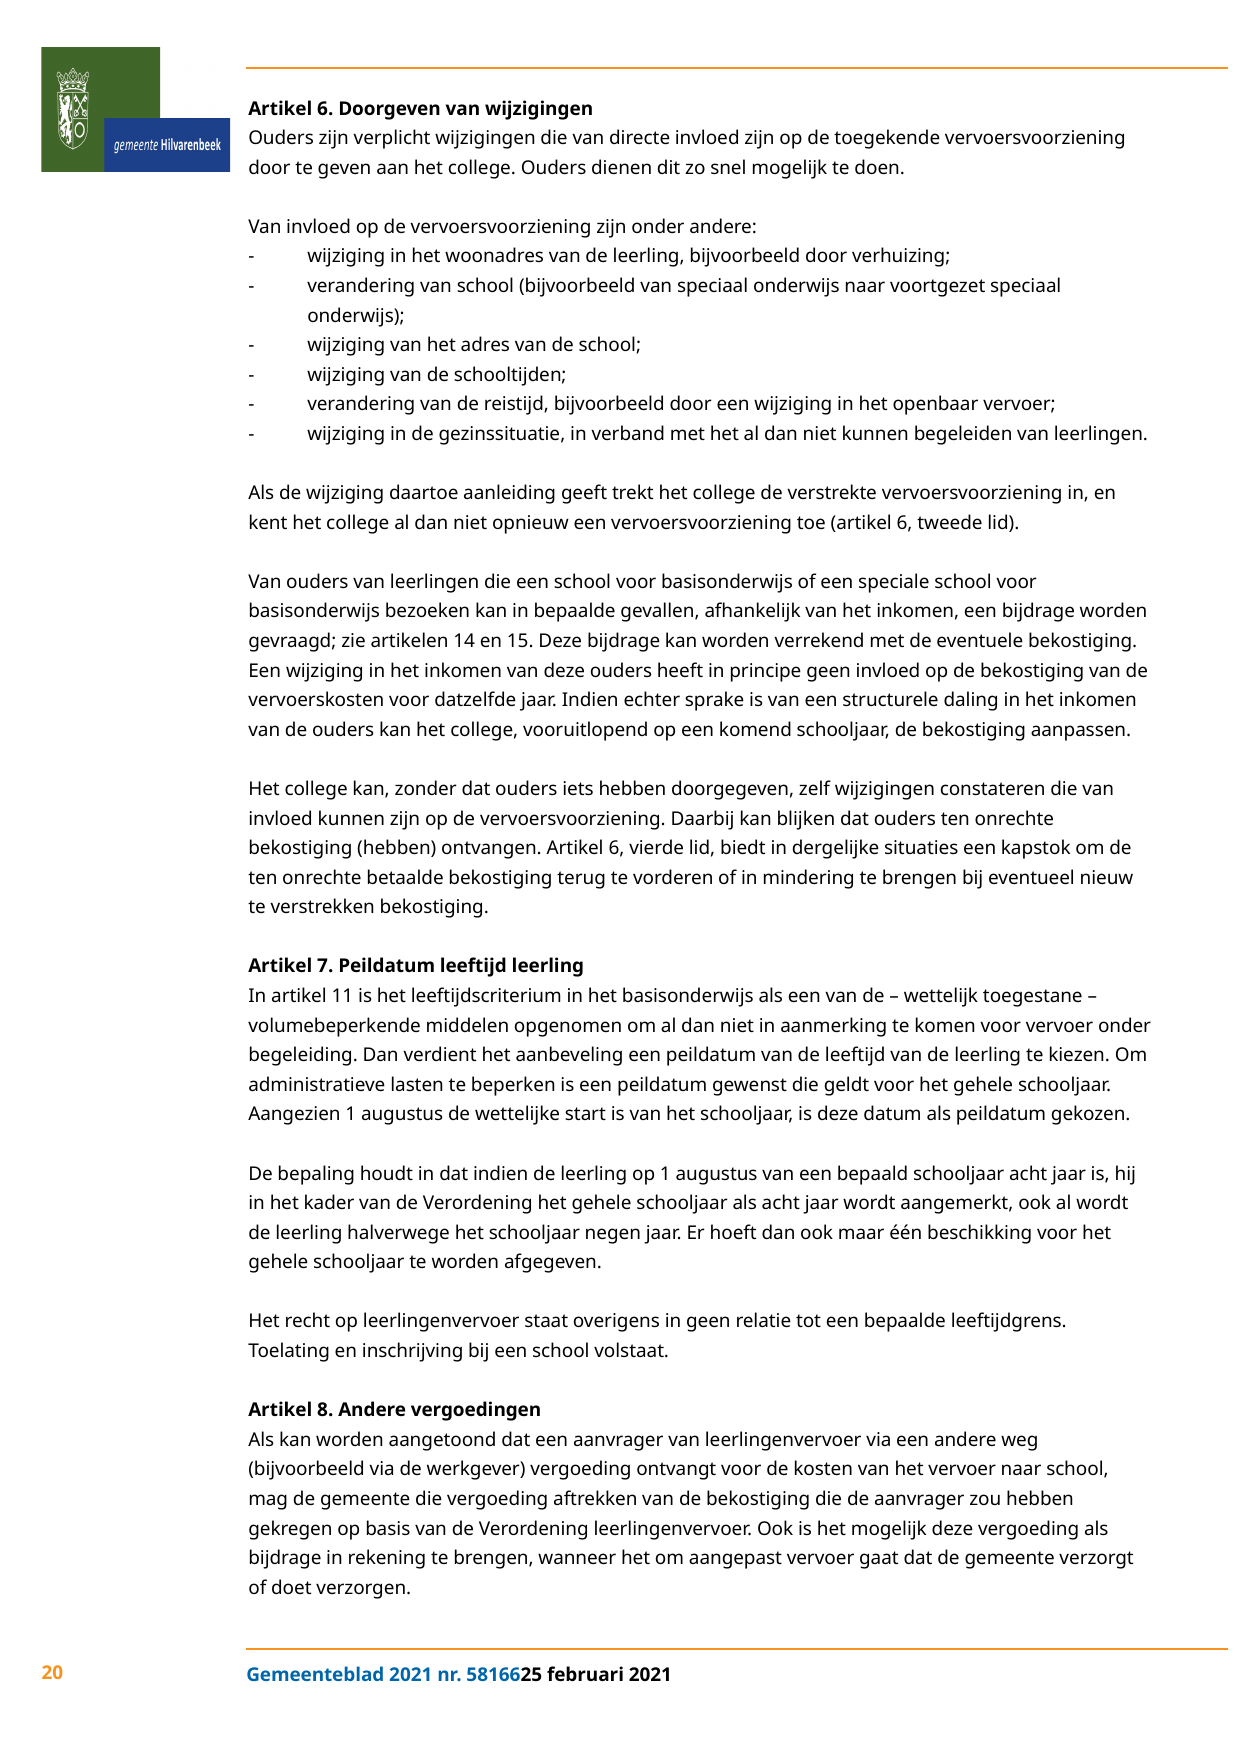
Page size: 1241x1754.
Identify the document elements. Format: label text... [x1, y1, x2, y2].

list verandering van de reistijd, bijvoorbeeld door een wijziging in het openbaar vervoer; [248, 391, 1152, 416]
text Artikel 6. Doorgeven van wijzigingen [248, 95, 1152, 121]
text De bepaling houdt in dat indien de leerling op 1 augustus van een bepaald schooljaar acht jaar is, hij in het kader van de Verordening het gehele schooljaar als acht jaar wordt aangemerkt, ook al wordt de leerling halverwege het schooljaar negen jaar. Er hoeft dan ook maar één beschikking voor het gehele schooljaar te worden afgegeven. [248, 1160, 1152, 1274]
picture [41, 47, 231, 172]
text Het college kan, zonder dat ouders iets hebben doorgegeven, zelf wijzigingen constateren die van invloed kunnen zijn op de vervoersvoorziening. Daarbij kan blijken dat ouders ten onrechte bekostiging (hebben) ontvangen. Artikel 6, vierde lid, biedt in dergelijke situaties een kapstok om de ten onrechte betaalde bekostiging terug te vorderen of in mindering te brengen bij eventueel nieuw te verstrekken bekostiging. [248, 775, 1152, 919]
text Als de wijziging daartoe aanleiding geeft trekt het college de verstrekte vervoersvoorziening in, en kent het college al dan niet opnieuw een vervoersvoorziening toe (artikel 6, tweede lid). [248, 479, 1152, 535]
list wijziging in de gezinssituatie, in verband met het al dan niet kunnen begeleiden van leerlingen. [248, 420, 1152, 446]
text Van invloed op de vervoersvoorziening zijn onder andere: [248, 213, 1152, 239]
list verandering van school (bijvoorbeeld van speciaal onderwijs naar voortgezet speciaal onderwijs); [248, 272, 1152, 328]
text Als kan worden aangetoond dat een aanvrager van leerlingenvervoer via een andere weg (bijvoorbeeld via de werkgever) vergoeding ontvangt voor de kosten van het vervoer naar school, mag de gemeente die vergoeding aftrekken van de bekostiging die de aanvrager zou hebben gekregen op basis van de Verordening leerlingenvervoer. Ook is het mogelijk deze vergoeding als bijdrage in rekening te brengen, wanneer het om aangepast vervoer gaat dat de gemeente verzorgt of doet verzorgen. [248, 1426, 1152, 1600]
text Artikel 7. Peildatum leeftijd leerling [248, 953, 1152, 978]
list wijziging van het adres van de school; [248, 331, 1152, 357]
text Van ouders van leerlingen die een school voor basisonderwijs of een speciale school voor basisonderwijs bezoeken kan in bepaalde gevallen, afhankelijk van het inkomen, een bijdrage worden gevraagd; zie artikelen 14 en 15. Deze bijdrage kan worden verrekend met de eventuele bekostiging. Een wijziging in het inkomen van deze ouders heeft in principe geen invloed op de bekostiging van de vervoerskosten voor datzelfde jaar. Indien echter sprake is van een structurele daling in het inkomen van de ouders kan het college, vooruitlopend op een komend schooljaar, de bekostiging aanpassen. [248, 568, 1152, 742]
text In artikel 11 is het leeftijdscriterium in het basisonderwijs als een van de – wettelijk toegestane – volumebeperkende middelen opgenomen om al dan niet in aanmerking te komen voor vervoer onder begeleiding. Dan verdient het aanbeveling een peildatum van de leeftijd van de leerling te kiezen. Om administratieve lasten te beperken is een peildatum gewenst die geldt voor het gehele schooljaar. Aangezien 1 augustus de wettelijke start is van het schooljaar, is deze datum als peildatum gekozen. [248, 982, 1152, 1126]
list wijziging van de schooltijden; [248, 361, 1152, 387]
text Artikel 8. Andere vergoedingen [248, 1396, 1152, 1422]
list wijziging in het woonadres van de leerling, bijvoorbeeld door verhuizing; [248, 243, 1152, 268]
text Ouders zijn verplicht wijzigingen die van directe invloed zijn op de toegekende vervoersvoorziening door te geven aan het college. Ouders dienen dit zo snel mogelijk te doen. [248, 124, 1152, 180]
text Het recht op leerlingenvervoer staat overigens in geen relatie tot een bepaalde leeftijdgrens. Toelating en inschrijving bij een school volstaat. [248, 1308, 1152, 1363]
